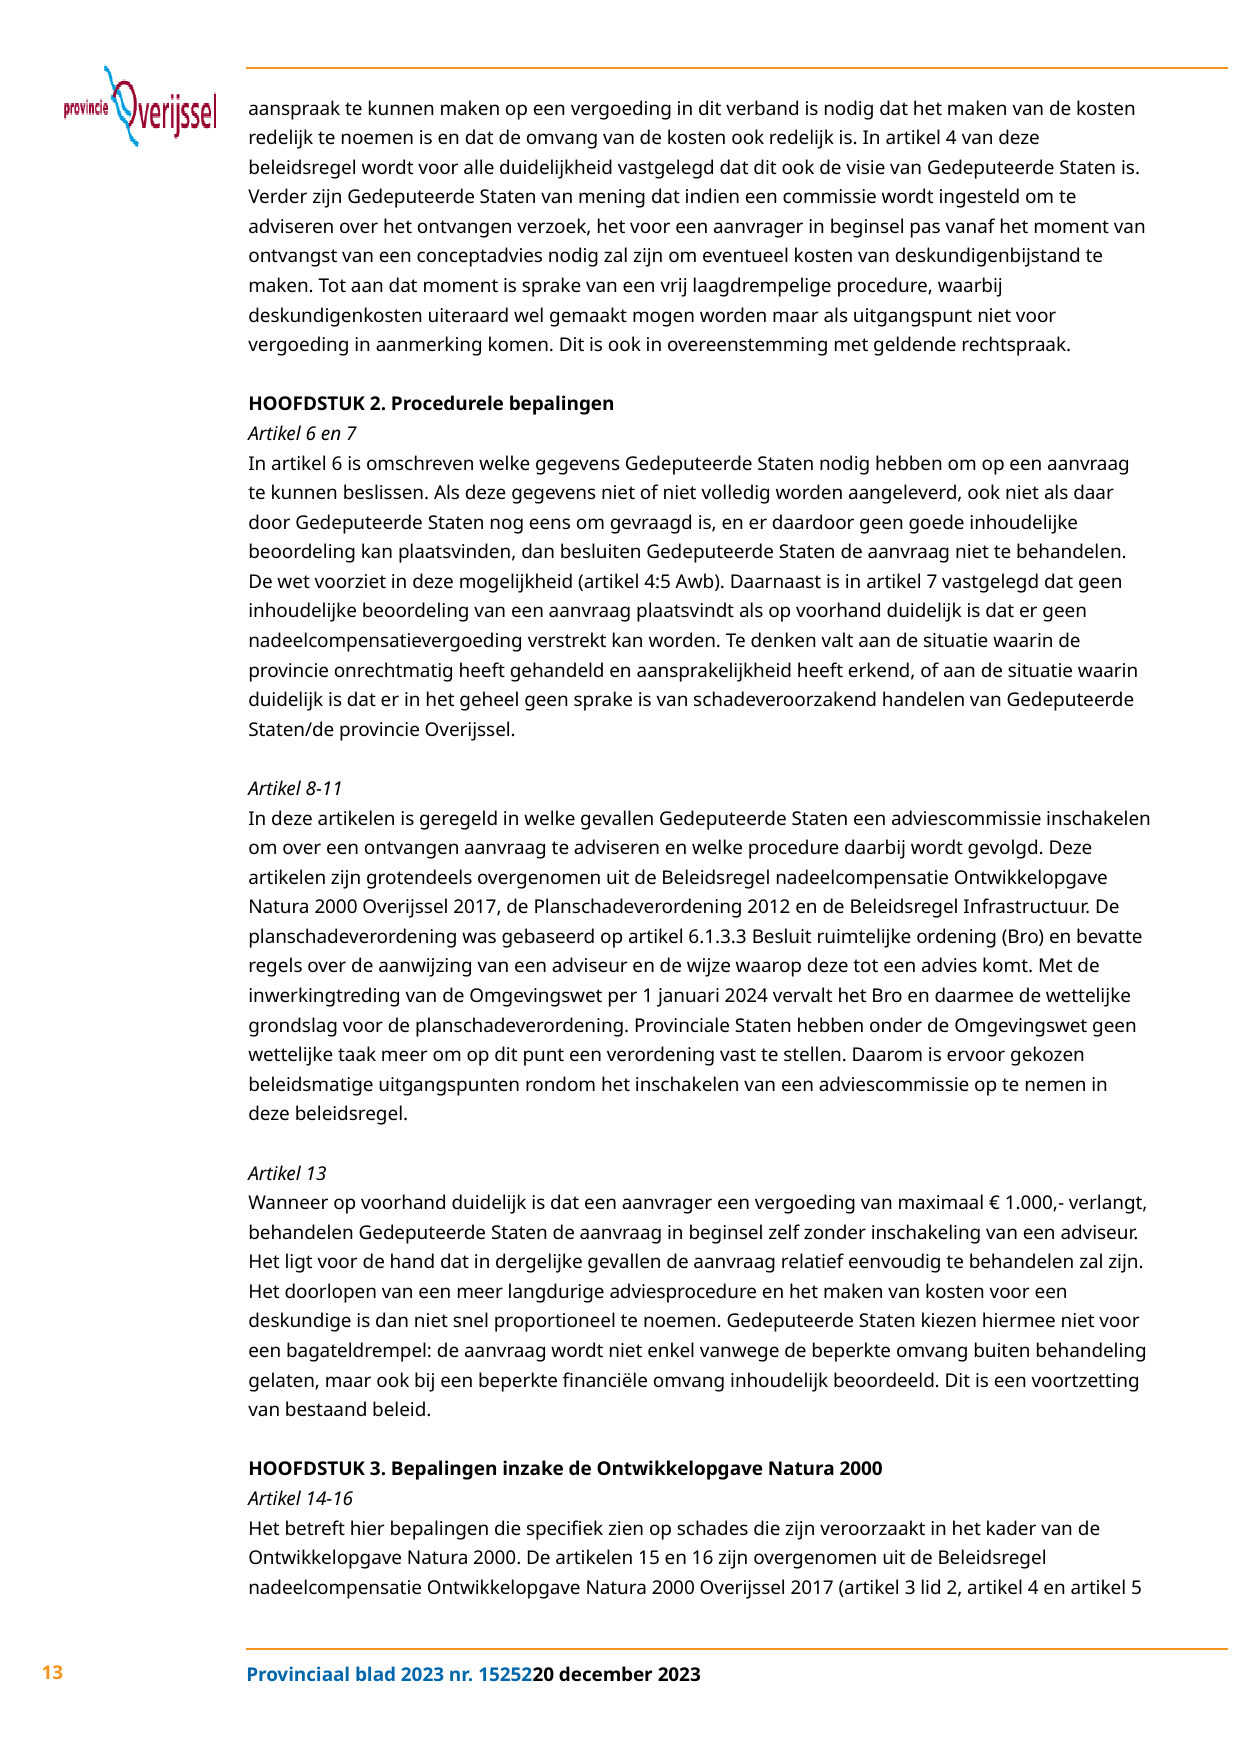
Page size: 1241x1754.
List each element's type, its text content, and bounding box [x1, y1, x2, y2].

picture [41, 47, 231, 172]
text HOOFDSTUK 3. Bepalingen inzake de Ontwikkelopgave Natura 2000 [248, 1456, 1152, 1481]
text Artikel 6 en 7 [248, 420, 1152, 446]
text Artikel 8-11 [248, 775, 1152, 801]
text In artikel 6 is omschreven welke gegevens Gedeputeerde Staten nodig hebben om op een aanvraag te kunnen beslissen. Als deze gegevens niet of niet volledig worden aangeleverd, ook niet als daar door Gedeputeerde Staten nog eens om gevraagd is, en er daardoor geen goede inhoudelijke beoordeling kan plaatsvinden, dan besluiten Gedeputeerde Staten de aanvraag niet te behandelen. De wet voorziet in deze mogelijkheid (artikel 4:5 Awb). Daarnaast is in artikel 7 vastgelegd dat geen inhoudelijke beoordeling van een aanvraag plaatsvindt als op voorhand duidelijk is dat er geen nadeelcompensatievergoeding verstrekt kan worden. Te denken valt aan de situatie waarin de provincie onrechtmatig heeft gehandeld en aansprakelijkheid heeft erkend, of aan de situatie waarin duidelijk is dat er in het geheel geen sprake is van schadeveroorzakend handelen van Gedeputeerde Staten/de provincie Overijssel. [248, 450, 1152, 742]
text Het betreft hier bepalingen die specifiek zien op schades die zijn veroorzaakt in het kader van de Ontwikkelopgave Natura 2000. De artikelen 15 en 16 zijn overgenomen uit de Beleidsregel nadeelcompensatie Ontwikkelopgave Natura 2000 Overijssel 2017 (artikel 3 lid 2, artikel 4 en artikel 5 [248, 1515, 1152, 1600]
text Artikel 13 [248, 1160, 1152, 1186]
text HOOFDSTUK 2. Procedurele bepalingen [248, 391, 1152, 416]
text In deze artikelen is geregeld in welke gevallen Gedeputeerde Staten een adviescommissie inschakelen om over een ontvangen aanvraag te adviseren en welke procedure daarbij wordt gevolgd. Deze artikelen zijn grotendeels overgenomen uit de Beleidsregel nadeelcompensatie Ontwikkelopgave Natura 2000 Overijssel 2017, de Planschadeverordening 2012 en de Beleidsregel Infrastructuur. De planschadeverordening was gebaseerd op artikel 6.1.3.3 Besluit ruimtelijke ordening (Bro) en bevatte regels over de aanwijzing van een adviseur en de wijze waarop deze tot een advies komt. Met de inwerkingtreding van de Omgevingswet per 1 januari 2024 vervalt het Bro en daarmee de wettelijke grondslag voor de planschadeverordening. Provinciale Staten hebben onder de Omgevingswet geen wettelijke taak meer om op dit punt een verordening vast te stellen. Daarom is ervoor gekozen beleidsmatige uitgangspunten rondom het inschakelen van een adviescommissie op te nemen in deze beleidsregel. [248, 805, 1152, 1126]
text Artikel 14-16 [248, 1485, 1152, 1511]
text aanspraak te kunnen maken op een vergoeding in dit verband is nodig dat het maken van de kosten redelijk te noemen is en dat de omvang van de kosten ook redelijk is. In artikel 4 van deze beleidsregel wordt voor alle duidelijkheid vastgelegd dat dit ook de visie van Gedeputeerde Staten is. Verder zijn Gedeputeerde Staten van mening dat indien een commissie wordt ingesteld om te adviseren over het ontvangen verzoek, het voor een aanvrager in beginsel pas vanaf het moment van ontvangst van een conceptadvies nodig zal zijn om eventueel kosten van deskundigenbijstand te maken. Tot aan dat moment is sprake van een vrij laagdrempelige procedure, waarbij deskundigenkosten uiteraard wel gemaakt mogen worden maar als uitgangspunt niet voor vergoeding in aanmerking komen. Dit is ook in overeenstemming met geldende rechtspraak. [248, 95, 1152, 357]
text Wanneer op voorhand duidelijk is dat een aanvrager een vergoeding van maximaal € 1.000,- verlangt, behandelen Gedeputeerde Staten de aanvraag in beginsel zelf zonder inschakeling van een adviseur. Het ligt voor de hand dat in dergelijke gevallen de aanvraag relatief eenvoudig te behandelen zal zijn. Het doorlopen van een meer langdurige adviesprocedure en het maken van kosten voor een deskundige is dan niet snel proportioneel te noemen. Gedeputeerde Staten kiezen hiermee niet voor een bagateldrempel: de aanvraag wordt niet enkel vanwege de beperkte omvang buiten behandeling gelaten, maar ook bij een beperkte financiële omvang inhoudelijk beoordeeld. Dit is een voortzetting van bestaand beleid. [248, 1189, 1152, 1422]
